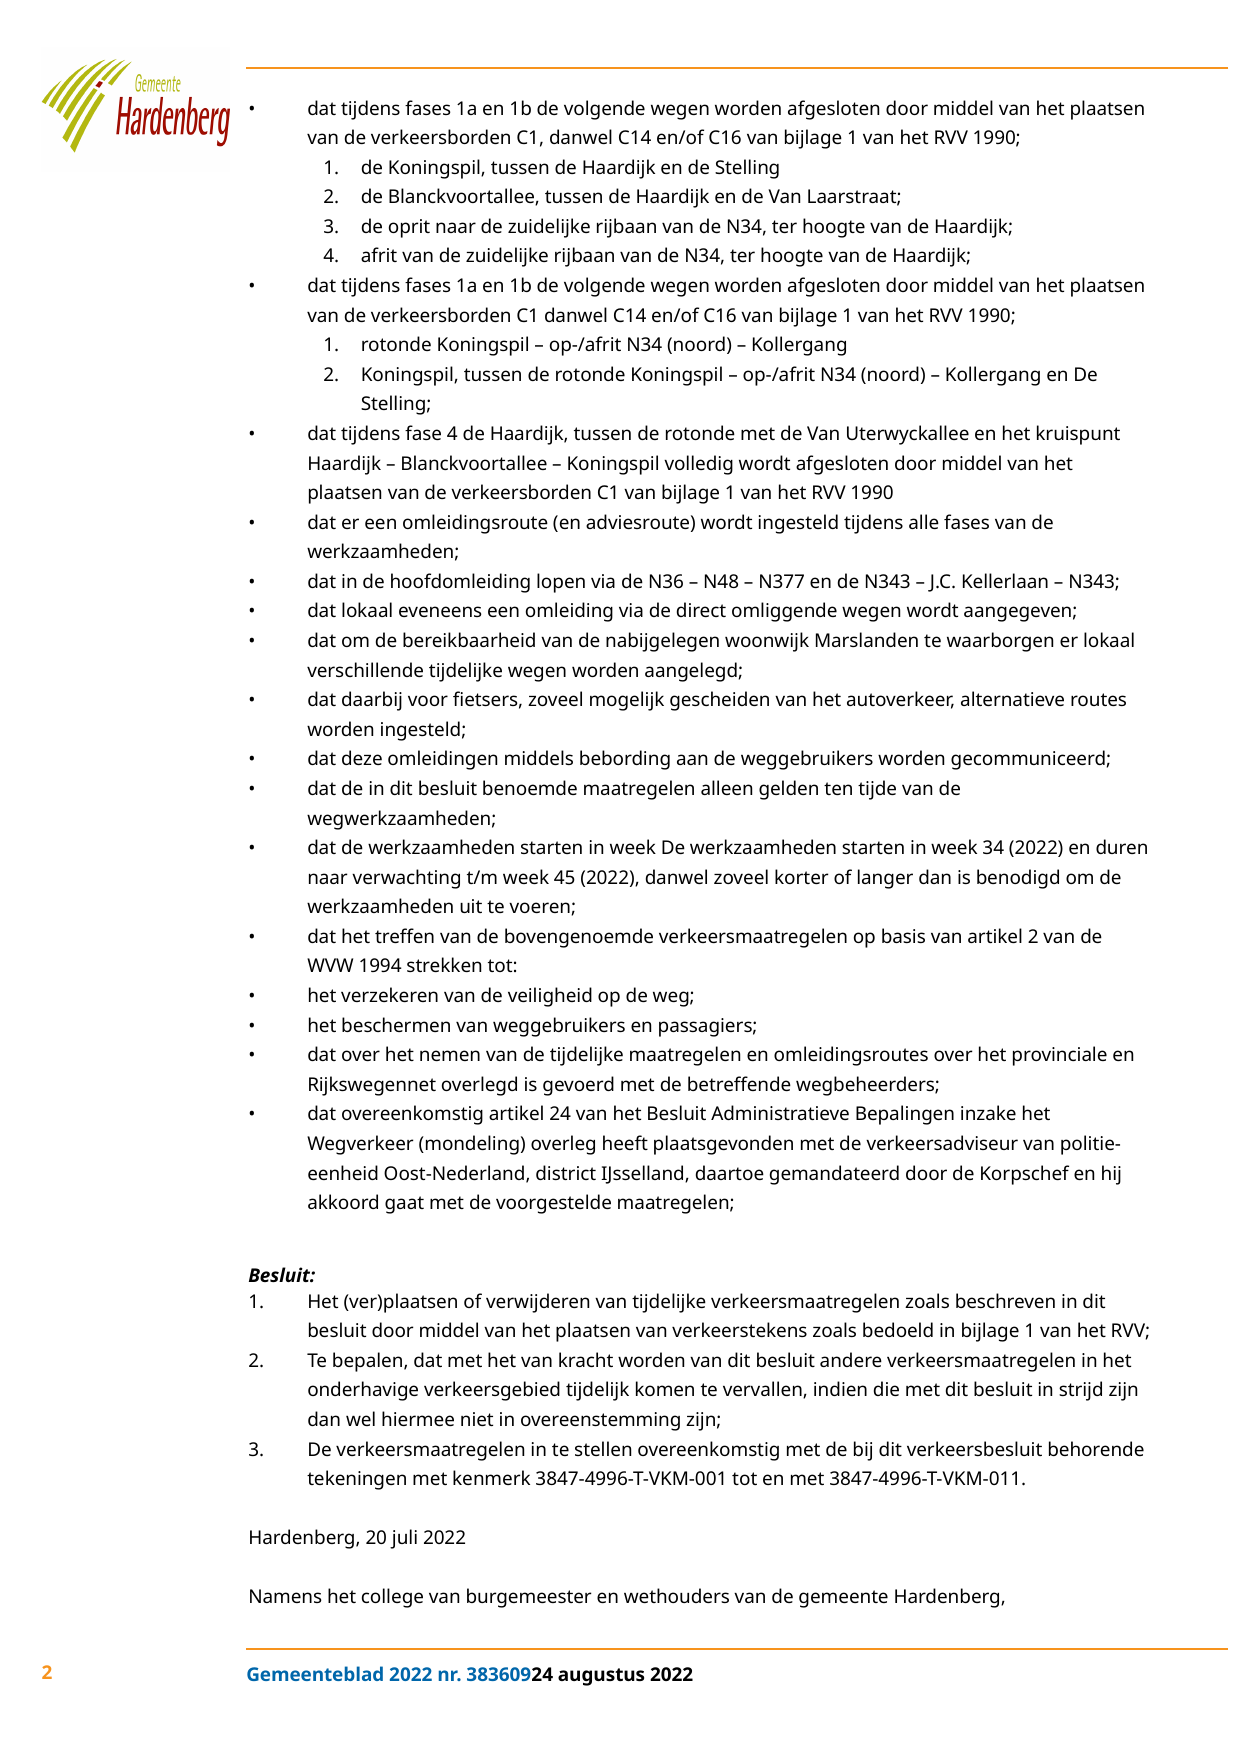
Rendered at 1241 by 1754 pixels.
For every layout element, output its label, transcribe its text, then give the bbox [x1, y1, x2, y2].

list dat in de hoofdomleiding lopen via de N36 – N48 – N377 en de N343 – J.C. Kellerlaan – N343; [248, 568, 1152, 594]
list de oprit naar de zuidelijke rijbaan van de N34, ter hoogte van de Haardijk; [323, 213, 1152, 239]
list het beschermen van weggebruikers en passagiers; [248, 1012, 1152, 1038]
list dat er een omleidingsroute (en adviesroute) wordt ingesteld tijdens alle fases van de werkzaamheden; [248, 509, 1152, 564]
text Besluit: [248, 1262, 1152, 1288]
picture [41, 47, 231, 172]
list dat de werkzaamheden starten in week De werkzaamheden starten in week 34 (2022) en duren naar verwachting t/m week 45 (2022), danwel zoveel korter of langer dan is benodigd om de werkzaamheden uit te voeren; [248, 834, 1152, 919]
list Koningspil, tussen de rotonde Koningspil – op-/afrit N34 (noord) – Kollergang en De Stelling; [323, 361, 1152, 416]
text Namens het college van burgemeester en wethouders van de gemeente Hardenberg, [248, 1584, 1152, 1609]
list dat tijdens fases 1a en 1b de volgende wegen worden afgesloten door middel van het plaatsen van de verkeersborden C1, danwel C14 en/of C16 van bijlage 1 van het RVV 1990; [248, 95, 1152, 150]
list dat daarbij voor fietsers, zoveel mogelijk gescheiden van het autoverkeer, alternatieve routes worden ingesteld; [248, 686, 1152, 742]
list dat lokaal eveneens een omleiding via de direct omliggende wegen wordt aangegeven; [248, 598, 1152, 623]
list dat deze omleidingen middels bebording aan de weggebruikers worden gecommuniceerd; [248, 746, 1152, 771]
text Hardenberg, 20 juli 2022 [248, 1524, 1152, 1550]
list Te bepalen, dat met het van kracht worden van dit besluit andere verkeersmaatregelen in het onderhavige verkeersgebied tijdelijk komen te vervallen, indien die met dit besluit in strijd zijn dan wel hiermee niet in overeenstemming zijn; [248, 1347, 1152, 1432]
list de Koningspil, tussen de Haardijk en de Stelling [323, 154, 1152, 180]
list Het (ver)plaatsen of verwijderen van tijdelijke verkeersmaatregelen zoals beschreven in dit besluit door middel van het plaatsen van verkeerstekens zoals bedoeld in bijlage 1 van het RVV; [248, 1288, 1152, 1343]
list De verkeersmaatregelen in te stellen overeenkomstig met de bij dit verkeersbesluit behorende tekeningen met kenmerk 3847-4996-T-VKM-001 tot en met 3847-4996-T-VKM-011. [248, 1436, 1152, 1491]
list dat om de bereikbaarheid van de nabijgelegen woonwijk Marslanden te waarborgen er lokaal verschillende tijdelijke wegen worden aangelegd; [248, 627, 1152, 683]
list het verzekeren van de veiligheid op de weg; [248, 982, 1152, 1008]
list dat overeenkomstig artikel 24 van het Besluit Administratieve Bepalingen inzake het Wegverkeer (mondeling) overleg heeft plaatsgevonden met de verkeersadviseur van politie-eenheid Oost-Nederland, district IJsselland, daartoe gemandateerd door de Korpschef en hij akkoord gaat met de voorgestelde maatregelen; [248, 1101, 1152, 1215]
list dat tijdens fase 4 de Haardijk, tussen de rotonde met de Van Uterwyckallee en het kruispunt Haardijk – Blanckvoortallee – Koningspil volledig wordt afgesloten door middel van het plaatsen van de verkeersborden C1 van bijlage 1 van het RVV 1990 [248, 420, 1152, 505]
list dat het treffen van de bovengenoemde verkeersmaatregelen op basis van artikel 2 van de WVW 1994 strekken tot: [248, 923, 1152, 978]
list dat over het nemen van de tijdelijke maatregelen en omleidingsroutes over het provinciale en Rijkswegennet overlegd is gevoerd met de betreffende wegbeheerders; [248, 1041, 1152, 1097]
list dat tijdens fases 1a en 1b de volgende wegen worden afgesloten door middel van het plaatsen van de verkeersborden C1 danwel C14 en/of C16 van bijlage 1 van het RVV 1990; [248, 272, 1152, 328]
list afrit van de zuidelijke rijbaan van de N34, ter hoogte van de Haardijk; [323, 243, 1152, 268]
list de Blanckvoortallee, tussen de Haardijk en de Van Laarstraat; [323, 183, 1152, 209]
list dat de in dit besluit benoemde maatregelen alleen gelden ten tijde van de wegwerkzaamheden; [248, 775, 1152, 831]
list rotonde Koningspil – op-/afrit N34 (noord) – Kollergang [323, 331, 1152, 357]
